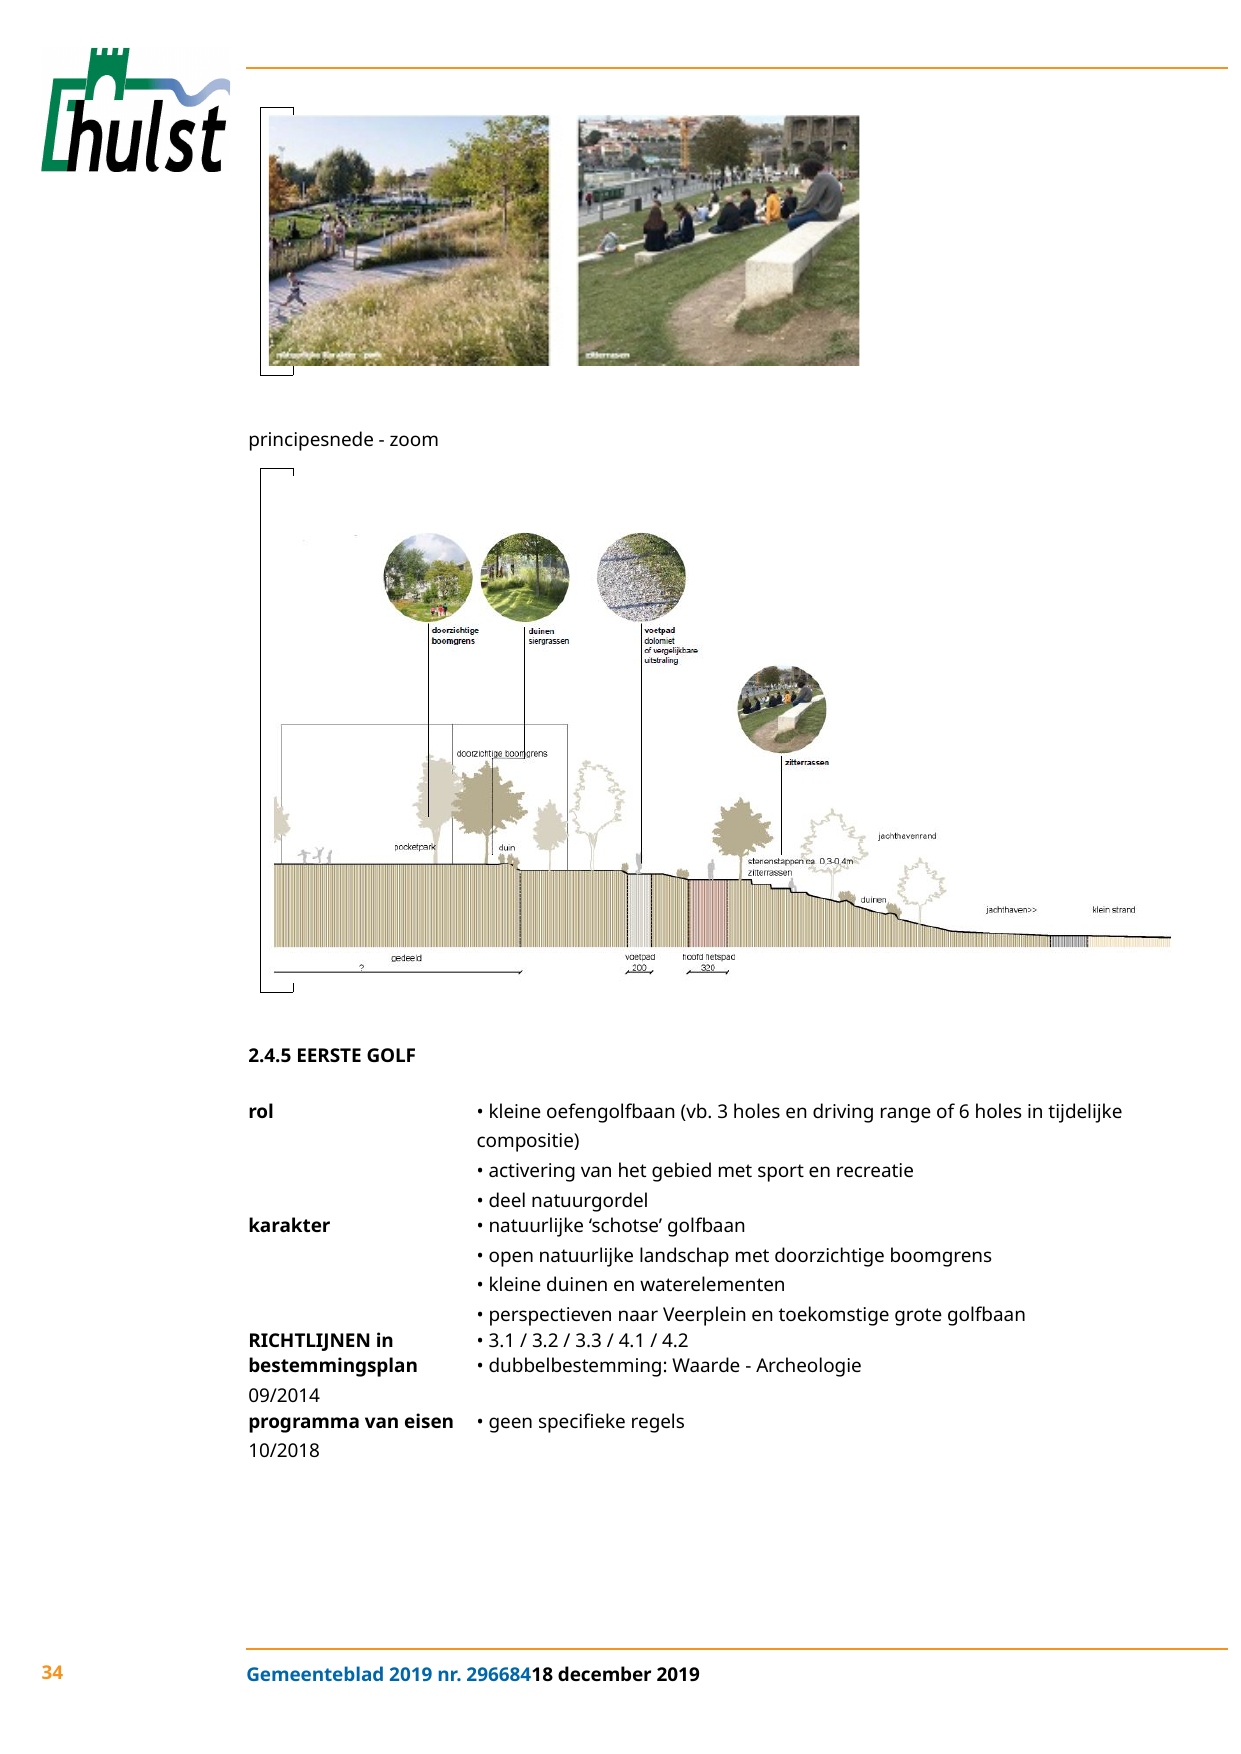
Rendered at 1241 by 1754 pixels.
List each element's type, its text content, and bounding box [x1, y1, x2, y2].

table_cell • geen specifieke regels [476, 1408, 1152, 1463]
table_cell • natuurlijke ‘schotse’ golfbaan • open natuurlijke landschap met doorzichtige boomgrens • kleine duinen en waterelementen • perspectieven naar Veerplein en toekomstige grote golfbaan [476, 1213, 1152, 1327]
table_cell • dubbelbestemming: Waarde - Archeologie [476, 1353, 1152, 1408]
table_cell RICHTLIJNEN in [248, 1327, 476, 1353]
table_cell programma van eisen 10/2018 [248, 1408, 476, 1463]
picture [41, 47, 231, 172]
table_cell karakter [248, 1213, 476, 1327]
picture [268, 476, 1173, 983]
text principesnede - zoom [248, 426, 1152, 452]
table_cell bestemmingsplan 09/2014 [248, 1353, 476, 1408]
table_cell • 3.1 / 3.2 / 3.3 / 4.1 / 4.2 [476, 1327, 1152, 1353]
table_header rol [248, 1098, 476, 1212]
text 2.4.5 EERSTE GOLF [248, 1043, 1152, 1068]
picture [268, 115, 860, 366]
table_header • kleine oefengolfbaan (vb. 3 holes en driving range of 6 holes in tijdelijke compositie) • activering van het gebied met sport en recreatie • deel natuurgordel [476, 1098, 1152, 1212]
